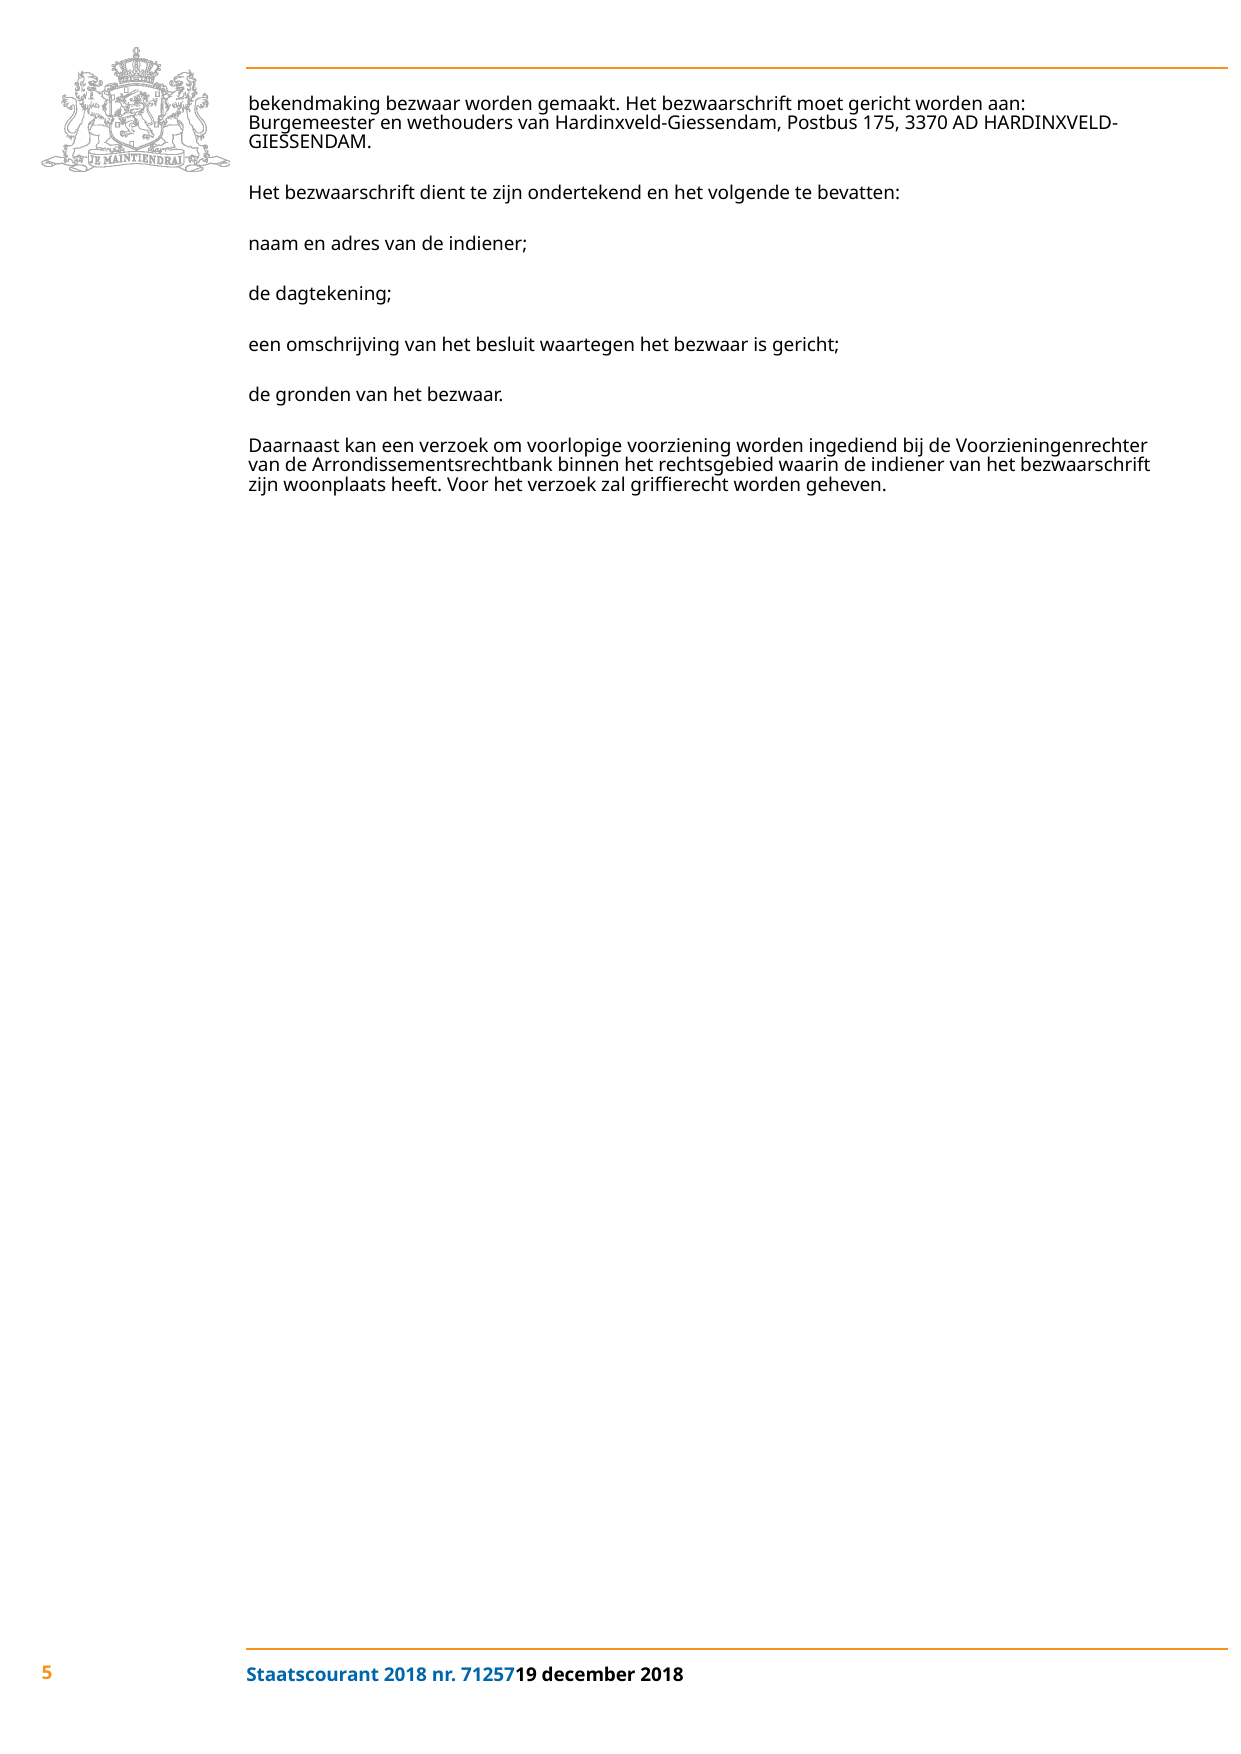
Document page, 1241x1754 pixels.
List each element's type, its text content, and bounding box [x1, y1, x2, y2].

picture [41, 47, 231, 172]
text naam en adres van de indiener; [248, 234, 1152, 254]
text de dagtekening; [248, 285, 1152, 304]
text een omschrijving van het besluit waartegen het bezwaar is gericht; [248, 336, 1152, 355]
text Het bezwaarschrift dient te zijn ondertekend en het volgende te bevatten: [248, 184, 1152, 203]
text bekendmaking bezwaar worden gemaakt. Het bezwaarschrift moet gericht worden aan: Burgemeester en wethouders van Hardinxveld-Giessendam, Postbus 175, 3370 AD HARDINXVELD-GIESSENDAM. [248, 95, 1152, 153]
text Daarnaast kan een verzoek om voorlopige voorziening worden ingediend bij de Voorzieningenrechter van de Arrondissementsrechtbank binnen het rechtsgebied waarin de indiener van het bezwaarschrift zijn woonplaats heeft. Voor het verzoek zal griffierecht worden geheven. [248, 437, 1152, 495]
text de gronden van het bezwaar. [248, 386, 1152, 406]
